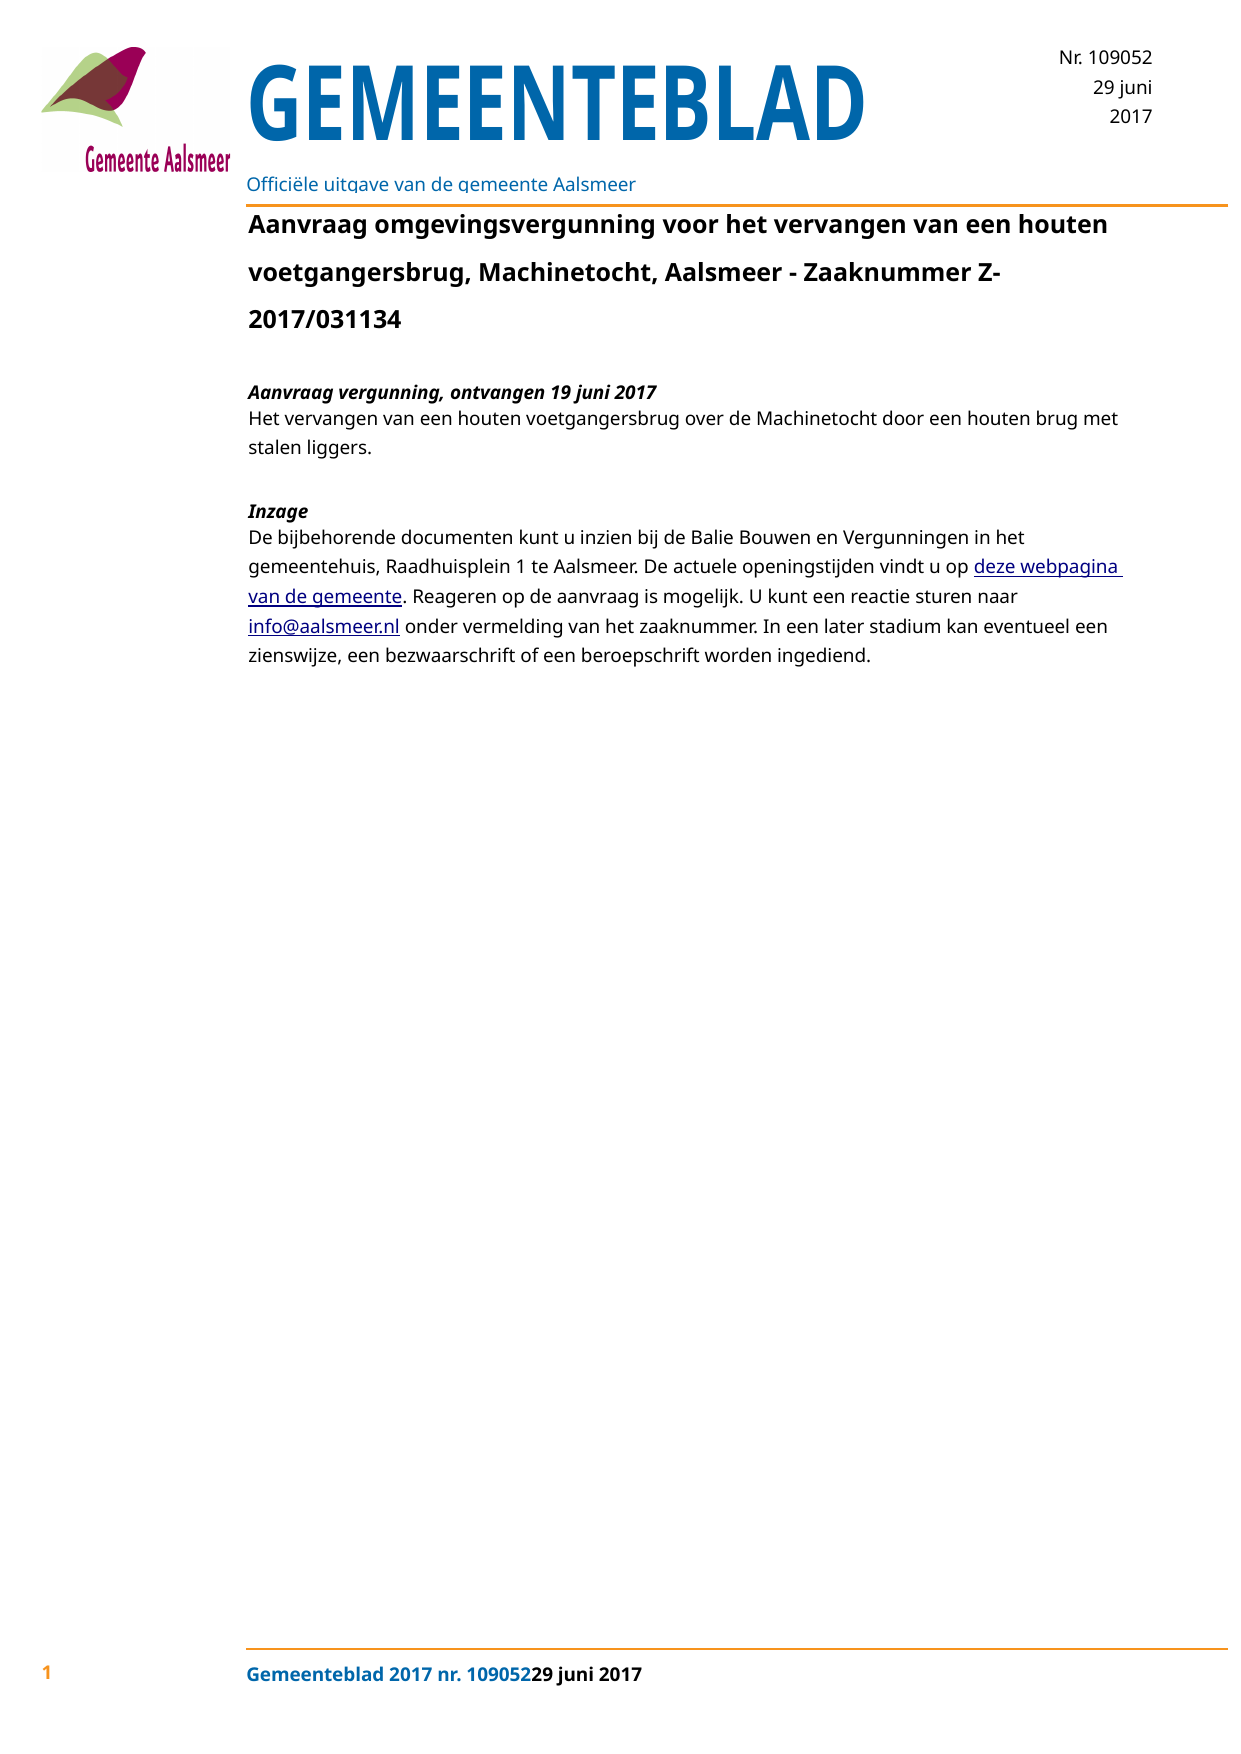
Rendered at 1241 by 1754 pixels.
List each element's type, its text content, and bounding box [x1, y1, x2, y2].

text Aanvraag omgevingsvergunning voor het vervangen van een houten voetgangersbrug, Machinetocht, Aalsmeer - Zaaknummer Z-2017/031134 [248, 207, 1152, 336]
text Het vervangen van een houten voetgangersbrug over de Machinetocht door een houten brug met stalen liggers. [248, 405, 1152, 460]
text De bijbehorende documenten kunt u inzien bij de Balie Bouwen en Vergunningen in het gemeentehuis, Raadhuisplein 1 te Aalsmeer. De actuele openingstijden vindt u op deze webpagina van de gemeente. Reageren op de aanvraag is mogelijk. U kunt een reactie sturen naar info@aalsmeer.nl onder vermelding van het zaaknummer. In een later stadium kan eventueel een zienswijze, een bezwaarschrift of een beroepschrift worden ingediend. [248, 524, 1152, 668]
text Aanvraag vergunning, ontvangen 19 juni 2017 [248, 379, 1152, 405]
text Inzage [248, 498, 1152, 524]
picture [41, 47, 231, 172]
text ​ [248, 693, 1152, 718]
